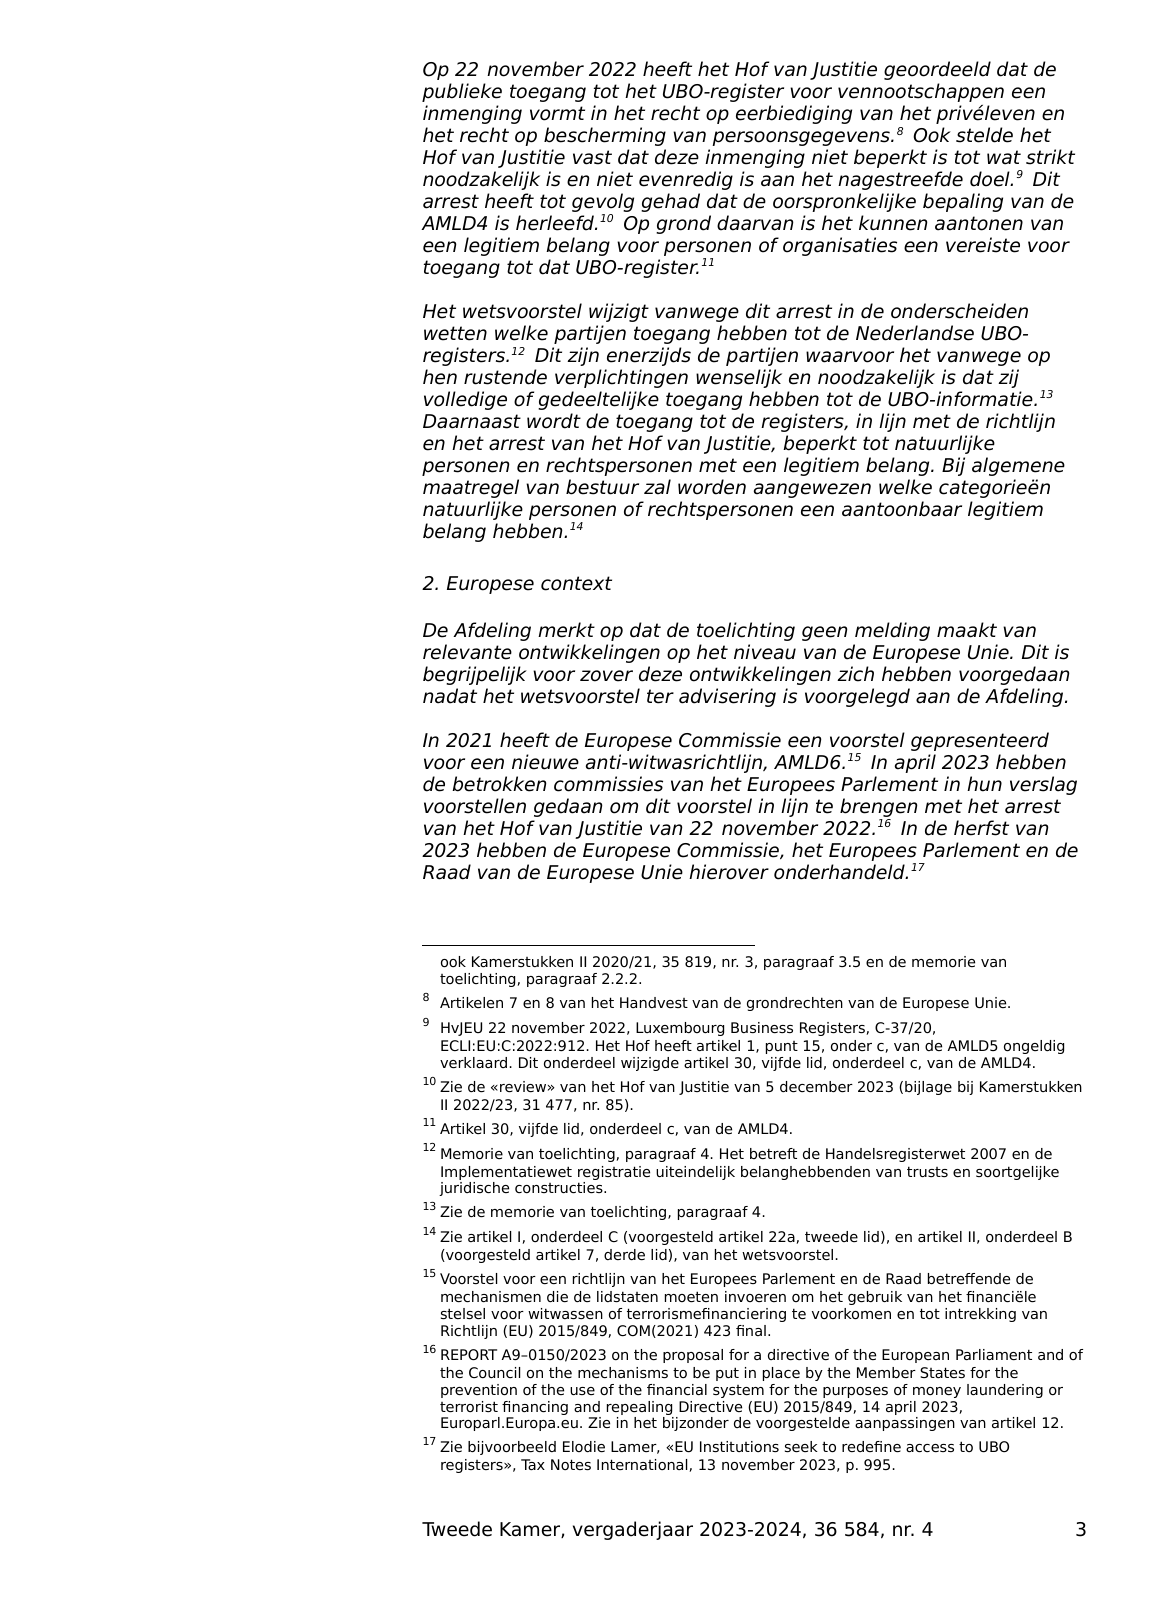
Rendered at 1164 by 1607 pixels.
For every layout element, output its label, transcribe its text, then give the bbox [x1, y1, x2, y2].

text Voorstel voor een richtlijn van het Europees Parlement en de Raad betreffende de mechanismen die de lidstaten moeten invoeren om het gebruik van het financiële stelsel voor witwassen of terrorismefinanciering te voorkomen en tot intrekking van Richtlijn (EU) 2015/849, COM(2021) 423 final. [422, 1267, 1087, 1340]
text REPORT A9–0150/2023 on the proposal for a directive of the European Parliament and of the Council on the mechanisms to be put in place by the Member States for the prevention of the use of the financial system for the purposes of money laundering or terrorist financing and repealing Directive (EU) 2015/849, 14 april 2023, Europarl.Europa.eu. Zie in het bijzonder de voorgestelde aanpassingen van artikel 12. [422, 1343, 1087, 1432]
text Het wetsvoorstel wijzigt vanwege dit arrest in de onderscheiden wetten welke partijen toegang hebben tot de Nederlandse UBO-registers. Dit zijn enerzijds de partijen waarvoor het vanwege op hen rustende verplichtingen wenselijk en noodzakelijk is dat zij volledige of gedeeltelijke toegang hebben tot de UBO-informatie. Daarnaast wordt de toegang tot de registers, in lijn met de richtlijn en het arrest van het Hof van Justitie, beperkt tot natuurlijke personen en rechtspersonen met een legitiem belang. Bij algemene maatregel van bestuur zal worden aangewezen welke categorieën natuurlijke personen of rechtspersonen een aantoonbaar legitiem belang hebben. [422, 301, 1087, 543]
text Artikel 30, vijfde lid, onderdeel c, van de AMLD4. [422, 1117, 1087, 1139]
text In 2021 heeft de Europese Commissie een voorstel gepresenteerd voor een nieuwe anti-witwasrichtlijn, AMLD6. In april 2023 hebben de betrokken commissies van het Europees Parlement in hun verslag voorstellen gedaan om dit voorstel in lijn te brengen met het arrest van het Hof van Justitie van 22 november 2022. In de herfst van 2023 hebben de Europese Commissie, het Europees Parlement en de Raad van de Europese Unie hierover onderhandeld. [422, 730, 1087, 884]
text De Afdeling merkt op dat de toelichting geen melding maakt van relevante ontwikkelingen op het niveau van de Europese Unie. Dit is begrijpelijk voor zover deze ontwikkelingen zich hebben voorgedaan nadat het wetsvoorstel ter advisering is voorgelegd aan de Afdeling. [422, 620, 1087, 708]
text ook Kamerstukken II 2020/21, 35 819, nr. 3, paragraaf 3.5 en de memorie van toelichting, paragraaf 2.2.2. [422, 954, 1087, 988]
text HvJEU 22 november 2022, Luxembourg Business Registers, C-37/20, ECLI:EU:C:2022:912. Het Hof heeft artikel 1, punt 15, onder c, van de AMLD5 ongeldig verklaard. Dit onderdeel wijzigde artikel 30, vijfde lid, onderdeel c, van de AMLD4. [422, 1016, 1087, 1072]
text Zie de «review» van het Hof van Justitie van 5 december 2023 (bijlage bij Kamerstukken II 2022/23, 31 477, nr. 85). [422, 1075, 1087, 1114]
text Op 22 november 2022 heeft het Hof van Justitie geoordeeld dat de publieke toegang tot het UBO-register voor vennootschappen een inmenging vormt in het recht op eerbiediging van het privéleven en het recht op bescherming van persoonsgegevens. Ook stelde het Hof van Justitie vast dat deze inmenging niet beperkt is tot wat strikt noodzakelijk is en niet evenredig is aan het nagestreefde doel. Dit arrest heeft tot gevolg gehad dat de oorspronkelijke bepaling van de AMLD4 is herleefd. Op grond daarvan is het kunnen aantonen van een legitiem belang voor personen of organisaties een vereiste voor toegang tot dat UBO-register. [422, 59, 1087, 279]
text Zie de memorie van toelichting, paragraaf 4. [422, 1200, 1087, 1222]
subtitle 2. Europese context [422, 573, 1087, 595]
text Zie bijvoorbeeld Elodie Lamer, «EU Institutions seek to redefine access to UBO registers», Tax Notes International, 13 november 2023, p. 995. [422, 1435, 1087, 1474]
text Zie artikel I, onderdeel C (voorgesteld artikel 22a, tweede lid), en artikel II, onderdeel B (voorgesteld artikel 7, derde lid), van het wetsvoorstel. [422, 1225, 1087, 1264]
text Artikelen 7 en 8 van het Handvest van de grondrechten van de Europese Unie. [422, 991, 1087, 1013]
text Memorie van toelichting, paragraaf 4. Het betreft de Handelsregisterwet 2007 en de Implementatiewet registratie uiteindelijk belanghebbenden van trusts en soortgelijke juridische constructies. [422, 1142, 1087, 1197]
